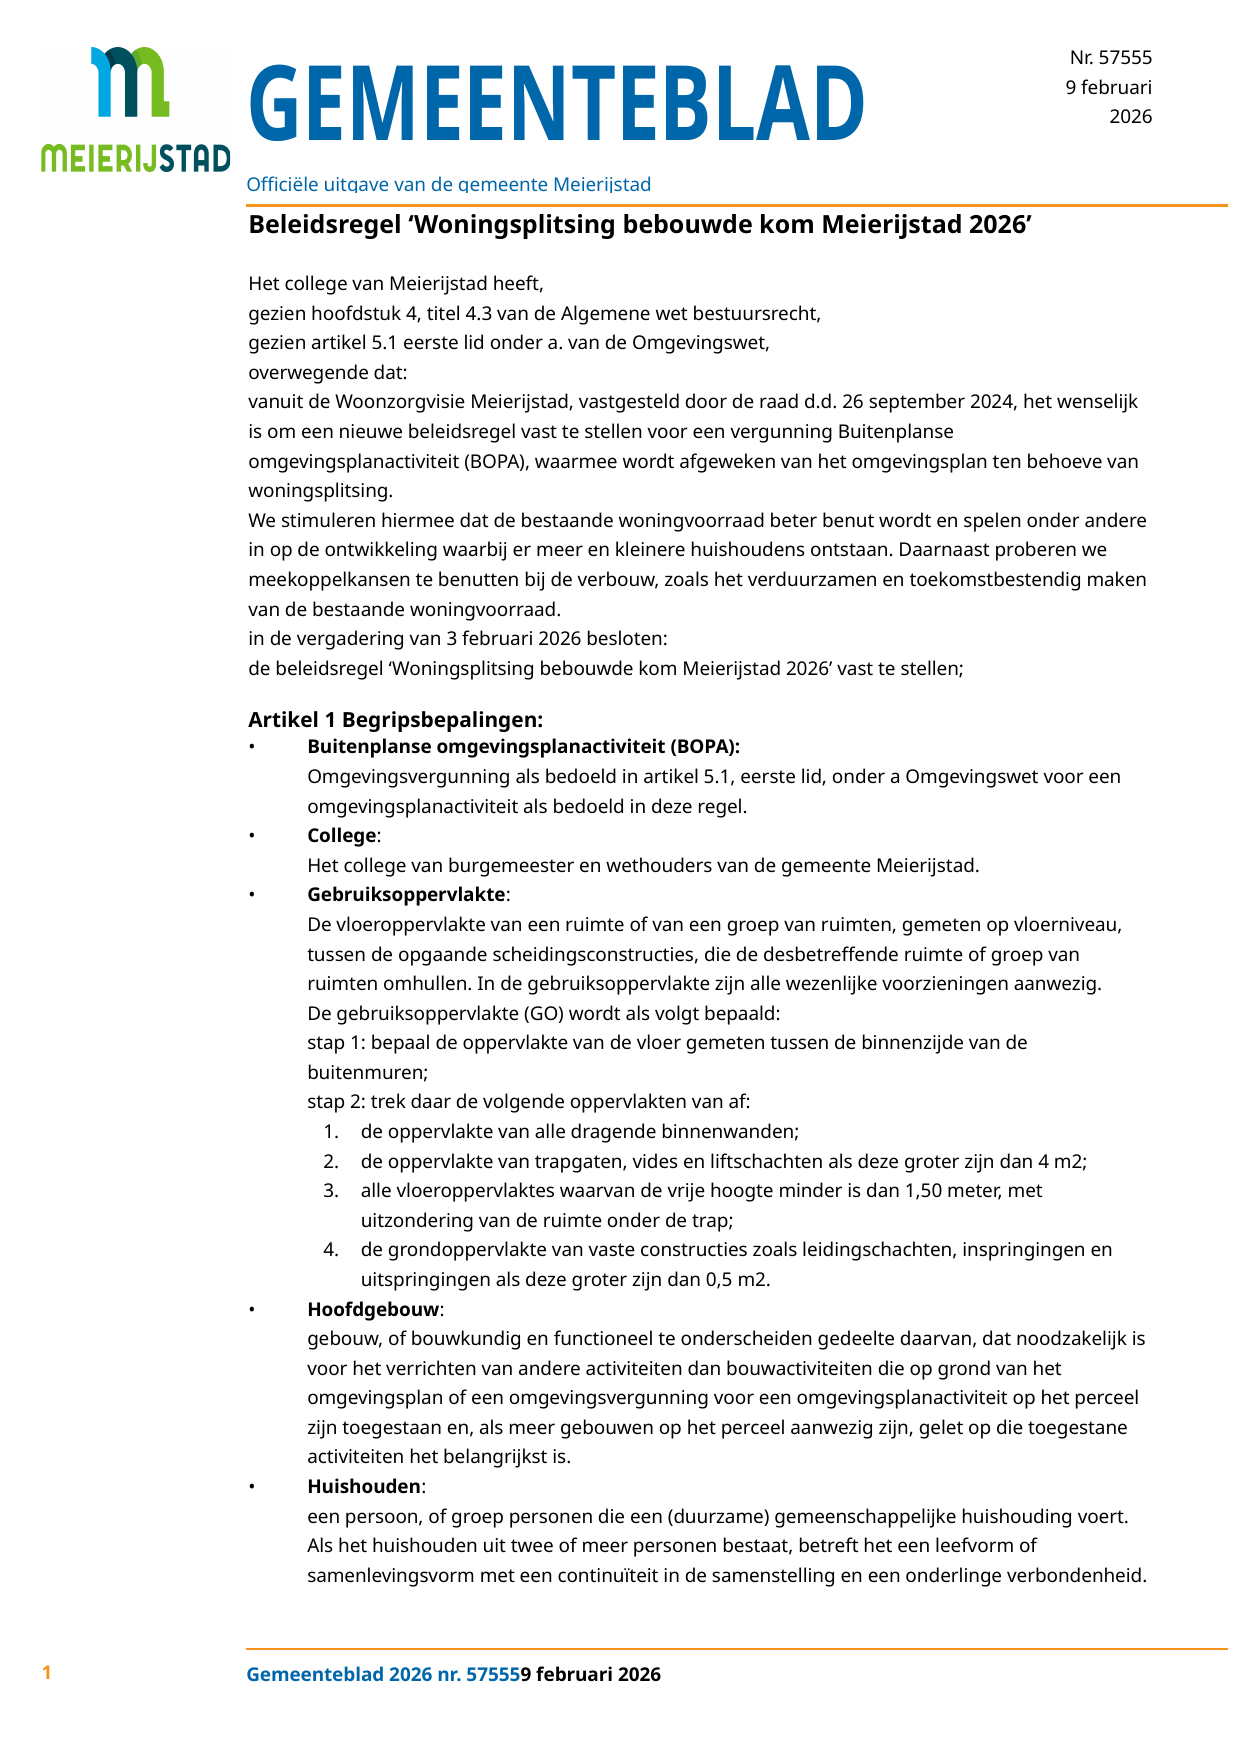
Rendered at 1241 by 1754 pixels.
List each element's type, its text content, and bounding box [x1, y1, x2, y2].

text gezien artikel 5.1 eerste lid onder a. van de Omgevingswet, [248, 329, 1152, 355]
picture [41, 47, 231, 172]
text Beleidsregel ‘Woningsplitsing bebouwde kom Meierijstad 2026’ [248, 207, 1152, 241]
list een persoon, of groep personen die een (duurzame) gemeenschappelijke huishouding voert. Als het huishouden uit twee of meer personen bestaat, betreft het een leefvorm of samenlevingsvorm met een continuïteit in de samenstelling en een onderlinge verbondenheid. [248, 1503, 1152, 1588]
list de grondoppervlakte van vaste constructies zoals leidingschachten, inspringingen en uitspringingen als deze groter zijn dan 0,5 m2. [323, 1237, 1152, 1292]
list alle vloeroppervlaktes waarvan de vrije hoogte minder is dan 1,50 meter, met uitzondering van de ruimte onder de trap; [323, 1177, 1152, 1233]
text vanuit de Woonzorgvisie Meierijstad, vastgesteld door de raad d.d. 26 september 2024, het wenselijk is om een nieuwe beleidsregel vast te stellen voor een vergunning Buitenplanse omgevingsplanactiviteit (BOPA), waarmee wordt afgeweken van het omgevingsplan ten behoeve van woningsplitsing. [248, 389, 1152, 503]
list Huishouden: [248, 1473, 1152, 1499]
text gezien hoofdstuk 4, titel 4.3 van de Algemene wet bestuursrecht, [248, 300, 1152, 326]
list De vloeroppervlakte van een ruimte of van een groep van ruimten, gemeten op vloerniveau, tussen de opgaande scheidingsconstructies, die de desbetreffende ruimte of groep van ruimten omhullen. In de gebruiksoppervlakte zijn alle wezenlijke voorzieningen aanwezig. [248, 911, 1152, 996]
list Het college van burgemeester en wethouders van de gemeente Meierijstad. [248, 852, 1152, 878]
text overwegende dat: [248, 359, 1152, 385]
text de beleidsregel ‘Woningsplitsing bebouwde kom Meierijstad 2026’ vast te stellen; [248, 655, 1152, 681]
text in de vergadering van 3 februari 2026 besloten: [248, 625, 1152, 651]
text We stimuleren hiermee dat de bestaande woningvoorraad beter benut wordt en spelen onder andere in op de ontwikkeling waarbij er meer en kleinere huishoudens ontstaan. Daarnaast proberen we meekoppelkansen te benutten bij de verbouw, zoals het verduurzamen en toekomstbestendig maken van de bestaande woningvoorraad. [248, 507, 1152, 621]
text Het college van Meierijstad heeft, [248, 270, 1152, 296]
list Buitenplanse omgevingsplanactiviteit (BOPA): [248, 734, 1152, 759]
list Gebruiksoppervlakte: [248, 882, 1152, 907]
list stap 2: trek daar de volgende oppervlakten van af: [248, 1089, 1152, 1114]
list gebouw, of bouwkundig en functioneel te onderscheiden gedeelte daarvan, dat noodzakelijk is voor het verrichten van andere activiteiten dan bouwactiviteiten die op grond van het omgevingsplan of een omgevingsvergunning voor een omgevingsplanactiviteit op het perceel zijn toegestaan en, als meer gebouwen op het perceel aanwezig zijn, gelet op die toegestane activiteiten het belangrijkst is. [248, 1325, 1152, 1469]
list de oppervlakte van alle dragende binnenwanden; [323, 1118, 1152, 1144]
text Artikel 1 Begripsbepalingen: [248, 705, 1152, 734]
list de oppervlakte van trapgaten, vides en liftschachten als deze groter zijn dan 4 m2; [323, 1148, 1152, 1174]
list Omgevingsvergunning als bedoeld in artikel 5.1, eerste lid, onder a Omgevingswet voor een omgevingsplanactiviteit als bedoeld in deze regel. [248, 763, 1152, 819]
list stap 1: bepaal de oppervlakte van de vloer gemeten tussen de binnenzijde van de buitenmuren; [248, 1029, 1152, 1085]
list College: [248, 822, 1152, 848]
list De gebruiksoppervlakte (GO) wordt als volgt bepaald: [248, 1000, 1152, 1026]
list Hoofdgebouw: [248, 1296, 1152, 1322]
